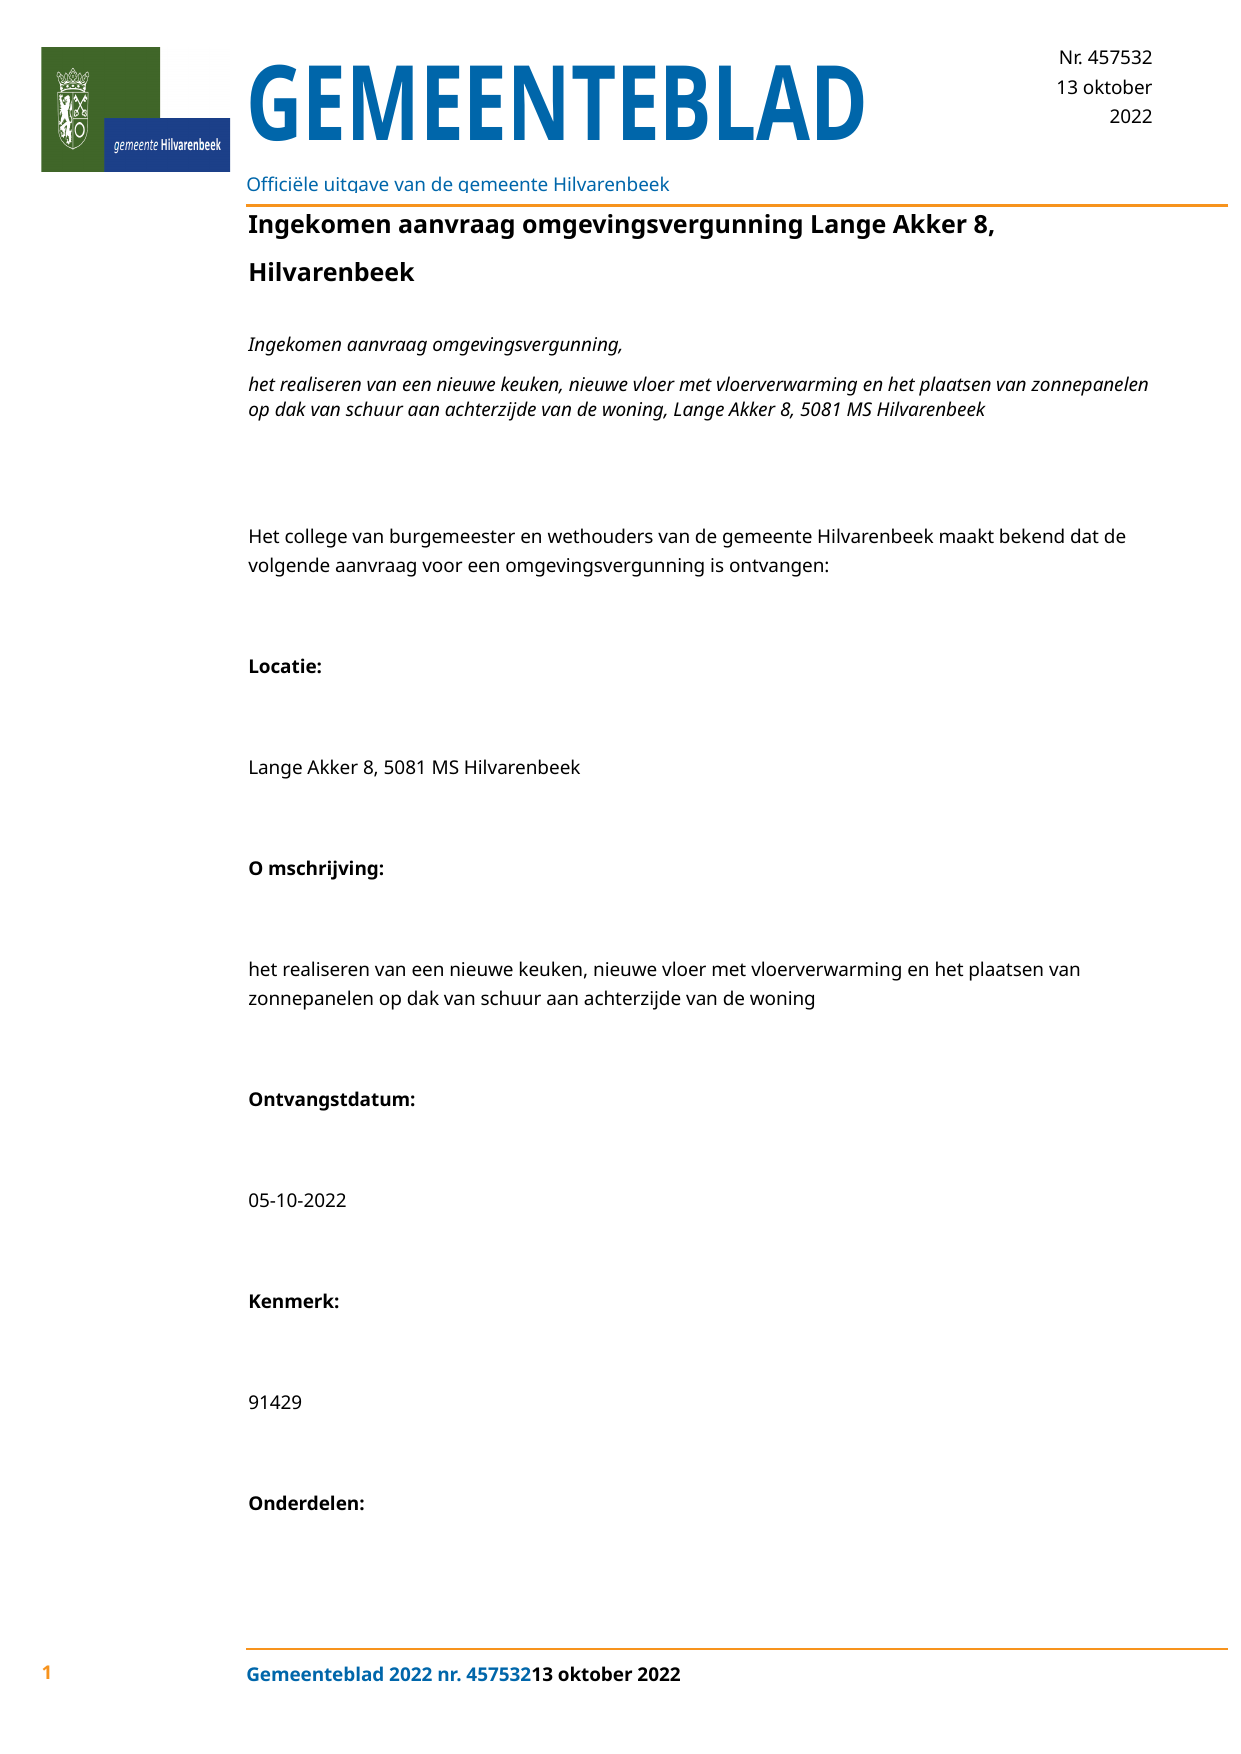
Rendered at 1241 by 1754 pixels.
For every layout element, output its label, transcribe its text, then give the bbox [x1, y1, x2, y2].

text Lange Akker 8, 5081 MS Hilvarenbeek [248, 754, 1152, 780]
text Onderdelen: [248, 1490, 1152, 1515]
text 05-10-2022 [248, 1187, 1152, 1213]
text het realiseren van een nieuwe keuken, nieuwe vloer met vloerverwarming en het plaatsen van zonnepanelen op dak van schuur aan achterzijde van de woning [248, 956, 1152, 1011]
text Kenmerk: [248, 1288, 1152, 1314]
text 91429 [248, 1389, 1152, 1414]
text Ingekomen aanvraag omgevingsvergunning, [248, 331, 1152, 357]
picture [41, 47, 231, 172]
text Het college van burgemeester en wethouders van de gemeente Hilvarenbeek maakt bekend dat de volgende aanvraag voor een omgevingsvergunning is ontvangen: [248, 523, 1152, 578]
text Locatie: [248, 653, 1152, 679]
text het realiseren van een nieuwe keuken, nieuwe vloer met vloerverwarming en het plaatsen van zonnepanelen op dak van schuur aan achterzijde van de woning, Lange Akker 8, 5081 MS Hilvarenbeek [248, 371, 1152, 422]
text Ontvangstdatum: [248, 1086, 1152, 1112]
text O mschrijving: [248, 855, 1152, 881]
text Ingekomen aanvraag omgevingsvergunning Lange Akker 8, Hilvarenbeek [248, 207, 1152, 288]
